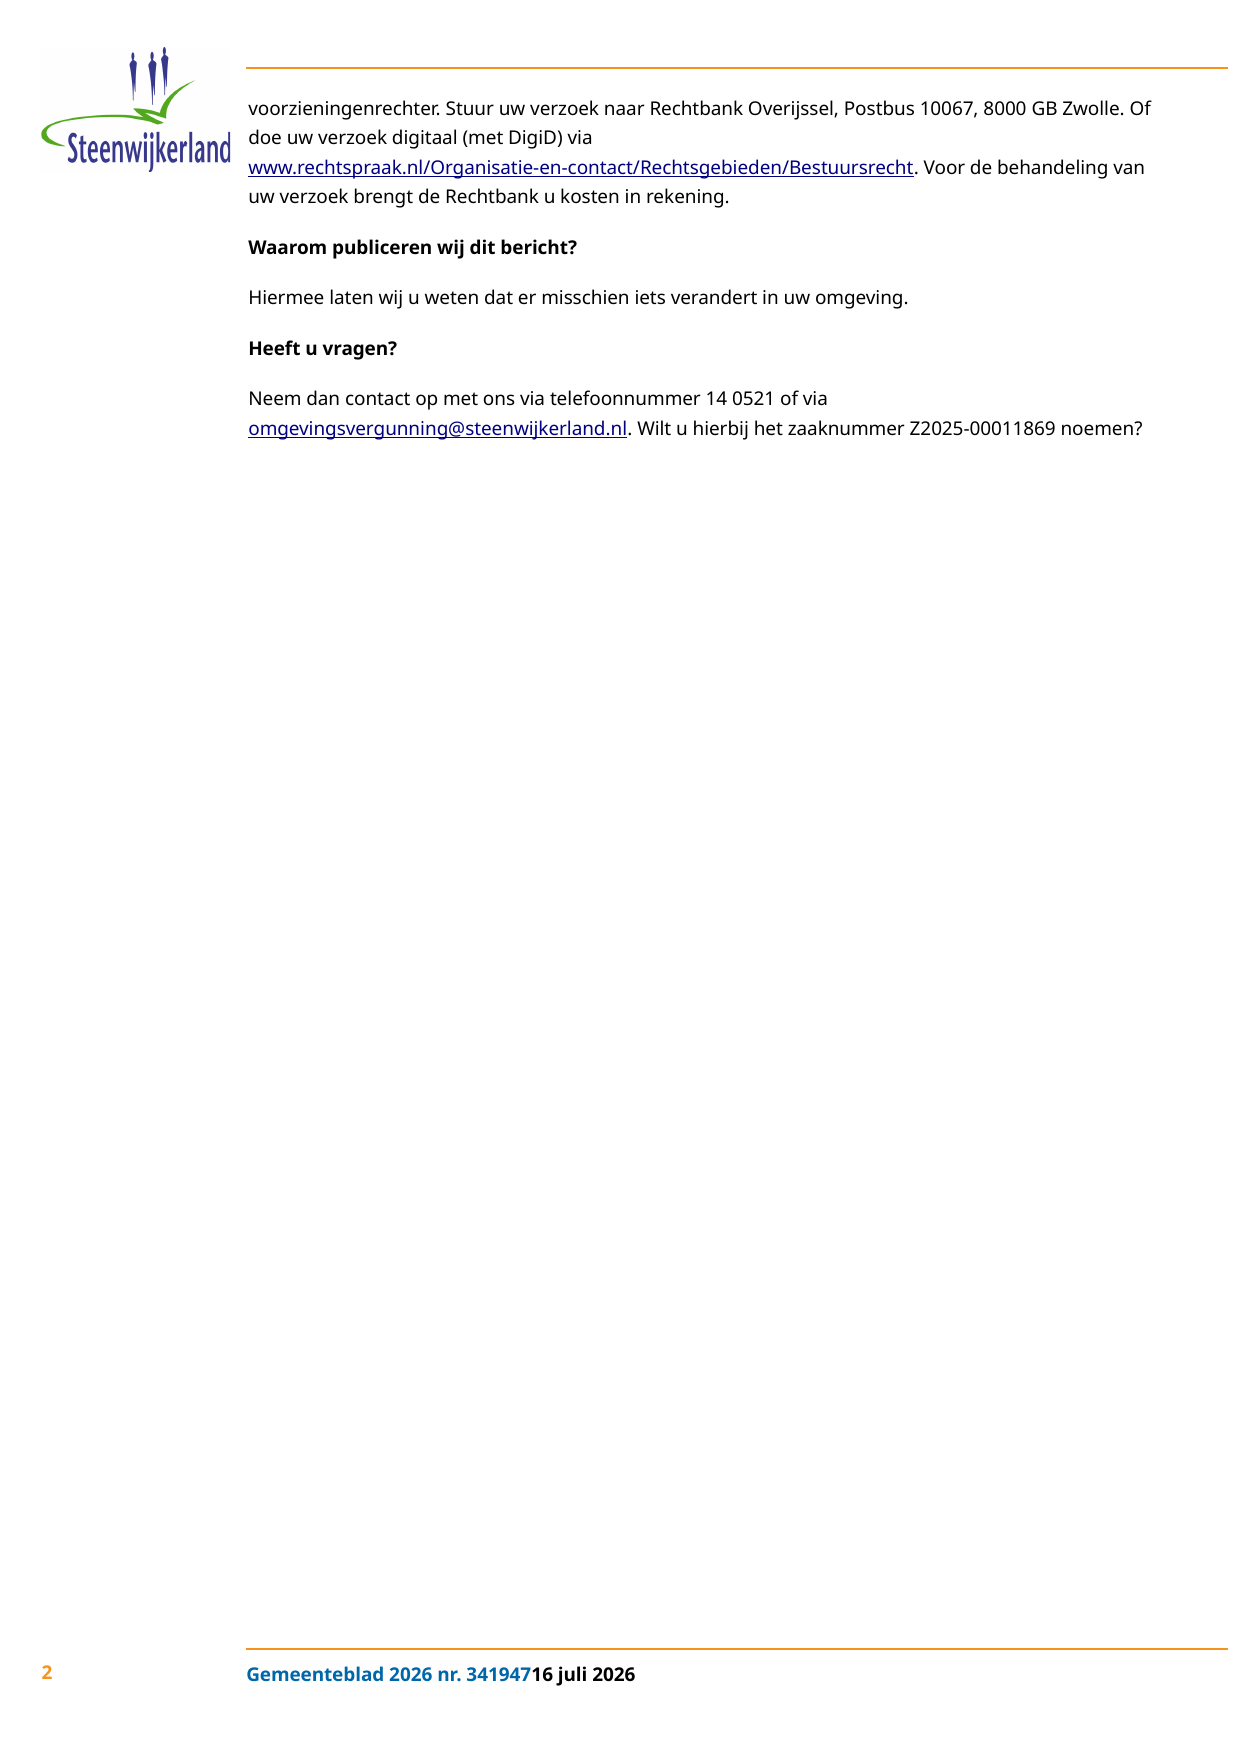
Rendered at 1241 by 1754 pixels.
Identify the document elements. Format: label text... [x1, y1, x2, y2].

text voorzieningenrechter. Stuur uw verzoek naar Rechtbank Overijssel, Postbus 10067, 8000 GB Zwolle. Of doe uw verzoek digitaal (met DigiD) via www.rechtspraak.nl/Organisatie-en-contact/Rechtsgebieden/Bestuursrecht. Voor de behandeling van uw verzoek brengt de Rechtbank u kosten in rekening. [248, 95, 1152, 209]
text Neem dan contact op met ons via telefoonnummer 14 0521 of via omgevingsvergunning@steenwijkerland.nl. Wilt u hierbij het zaaknummer Z2025-00011869 noemen? [248, 385, 1152, 441]
text Waarom publiceren wij dit bericht? [248, 234, 1152, 260]
text Heeft u vragen? [248, 335, 1152, 361]
picture [41, 47, 231, 172]
text Hiermee laten wij u weten dat er misschien iets verandert in uw omgeving. [248, 284, 1152, 310]
